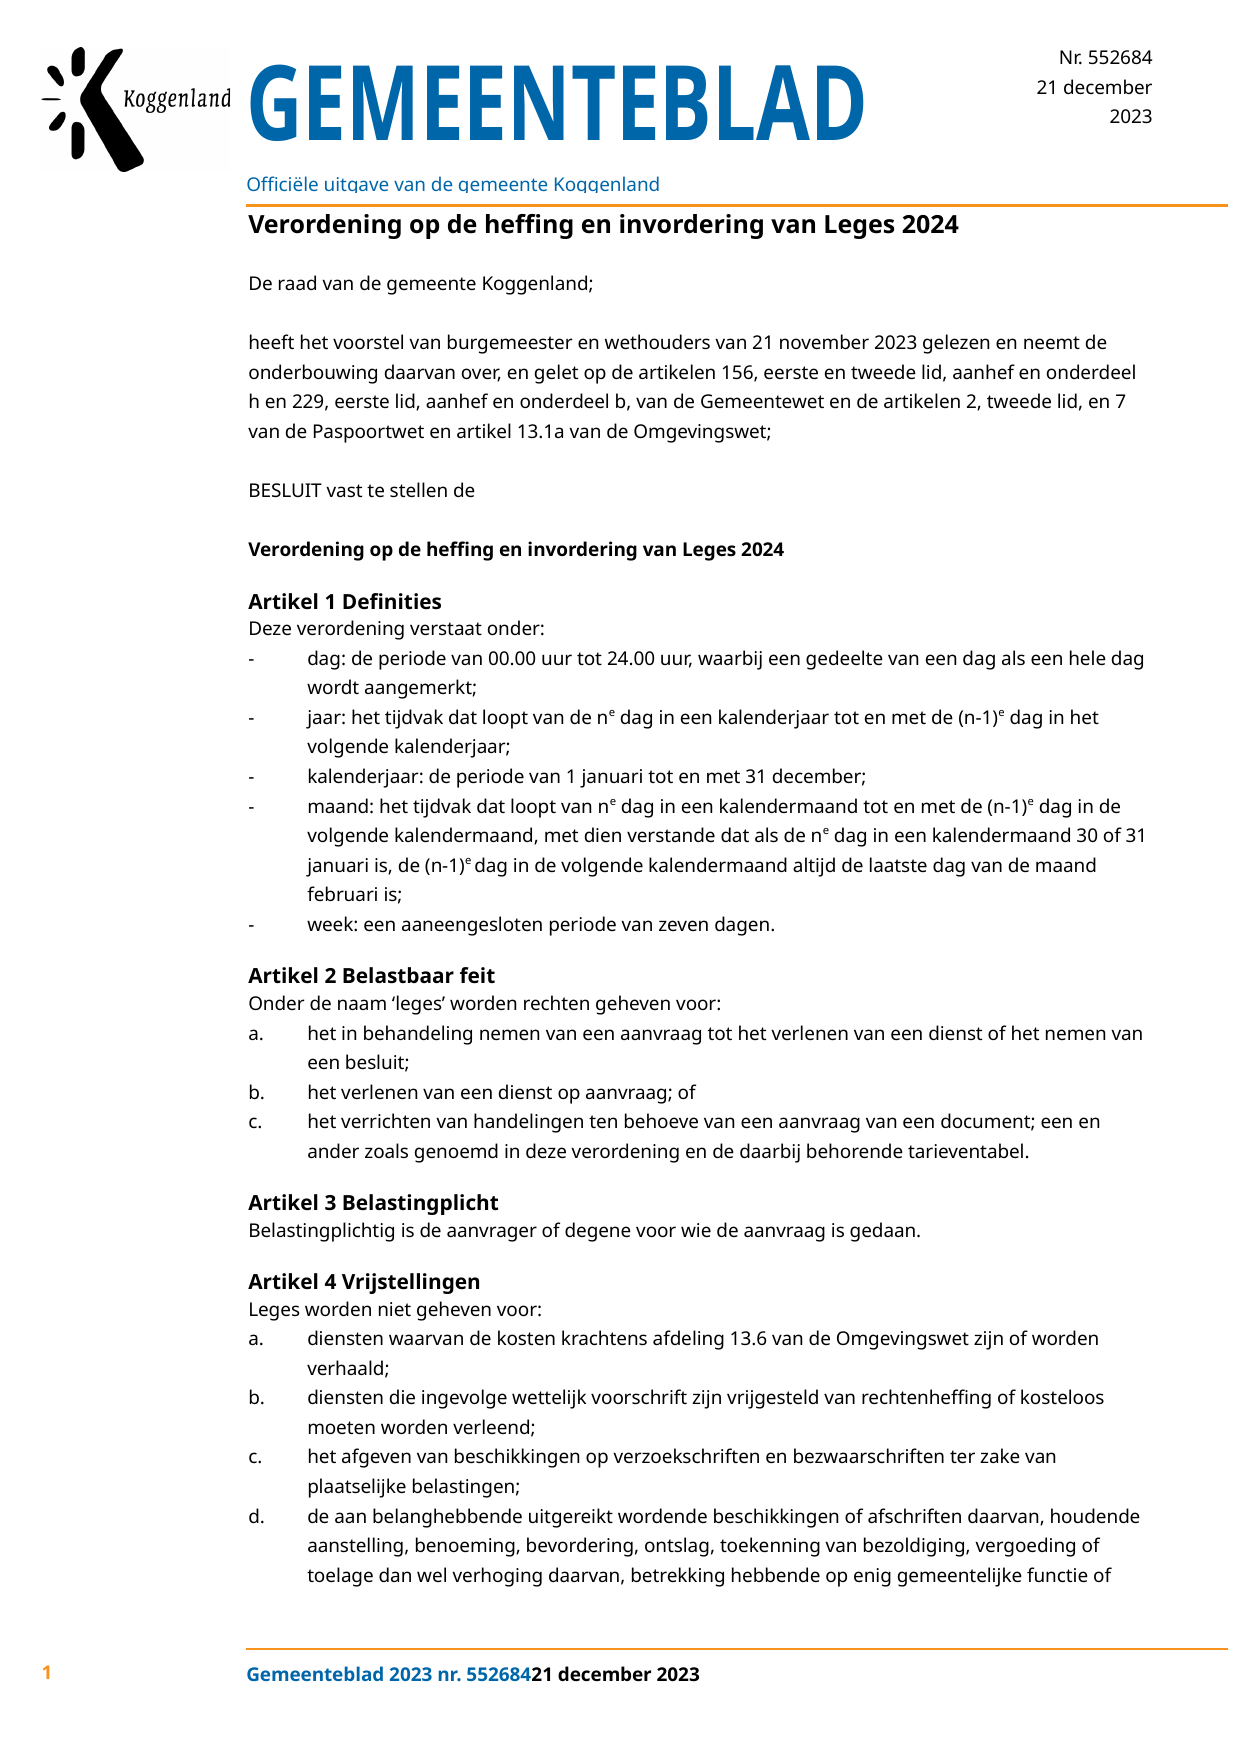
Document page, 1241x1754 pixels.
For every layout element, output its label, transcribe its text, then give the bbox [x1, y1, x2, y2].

text Deze verordening verstaat onder: [248, 615, 1152, 641]
list het afgeven van beschikkingen op verzoekschriften en bezwaarschriften ter zake van plaatselijke belastingen; [248, 1444, 1152, 1499]
list het verlenen van een dienst op aanvraag; of [248, 1079, 1152, 1104]
text Artikel 2 Belastbaar feit [248, 962, 1152, 990]
list diensten die ingevolge wettelijk voorschrift zijn vrijgesteld van rechtenheffing of kosteloos moeten worden verleend; [248, 1384, 1152, 1440]
text Leges worden niet geheven voor: [248, 1296, 1152, 1321]
list kalenderjaar: de periode van 1 januari tot en met 31 december; [248, 763, 1152, 789]
text Artikel 1 Definities [248, 587, 1152, 615]
picture [41, 47, 231, 172]
list het in behandeling nemen van een aanvraag tot het verlenen van een dienst of het nemen van een besluit; [248, 1020, 1152, 1075]
text Artikel 3 Belastingplicht [248, 1188, 1152, 1217]
text Artikel 4 Vrijstellingen [248, 1267, 1152, 1296]
list diensten waarvan de kosten krachtens afdeling 13.6 van de Omgevingswet zijn of worden verhaald; [248, 1325, 1152, 1381]
text Onder de naam ‘leges’ worden rechten geheven voor: [248, 990, 1152, 1016]
text De raad van de gemeente Koggenland; [248, 270, 1152, 296]
list maand: het tijdvak dat loopt van ne dag in een kalendermaand tot en met de (n-1)e dag in de volgende kalendermaand, met dien verstande dat als de ne dag in een kalendermaand 30 of 31 januari is, de (n-1)e dag in de volgende kalendermaand altijd de laatste dag van de maand februari is; [248, 793, 1152, 907]
list week: een aaneengesloten periode van zeven dagen. [248, 911, 1152, 937]
text Verordening op de heffing en invordering van Leges 2024 [248, 207, 1152, 241]
text Verordening op de heffing en invordering van Leges 2024 [248, 537, 1152, 562]
text BESLUIT vast te stellen de [248, 477, 1152, 503]
list het verrichten van handelingen ten behoeve van een aanvraag van een document; een en ander zoals genoemd in deze verordening en de daarbij behorende tarieventabel. [248, 1108, 1152, 1164]
list de aan belanghebbende uitgereikt wordende beschikkingen of afschriften daarvan, houdende aanstelling, benoeming, bevordering, ontslag, toekenning van bezoldiging, vergoeding of toelage dan wel verhoging daarvan, betrekking hebbende op enig gemeentelijke functie of [248, 1503, 1152, 1588]
list jaar: het tijdvak dat loopt van de ne dag in een kalenderjaar tot en met de (n-1)e dag in het volgende kalenderjaar; [248, 704, 1152, 759]
list dag: de periode van 00.00 uur tot 24.00 uur, waarbij een gedeelte van een dag als een hele dag wordt aangemerkt; [248, 645, 1152, 700]
text Belastingplichtig is de aanvrager of degene voor wie de aanvraag is gedaan. [248, 1217, 1152, 1243]
text heeft het voorstel van burgemeester en wethouders van 21 november 2023 gelezen en neemt de onderbouwing daarvan over, en gelet op de artikelen 156, eerste en tweede lid, aanhef en onderdeel h en 229, eerste lid, aanhef en onderdeel b, van de Gemeentewet en de artikelen 2, tweede lid, en 7 van de Paspoortwet en artikel 13.1a van de Omgevingswet; [248, 329, 1152, 444]
